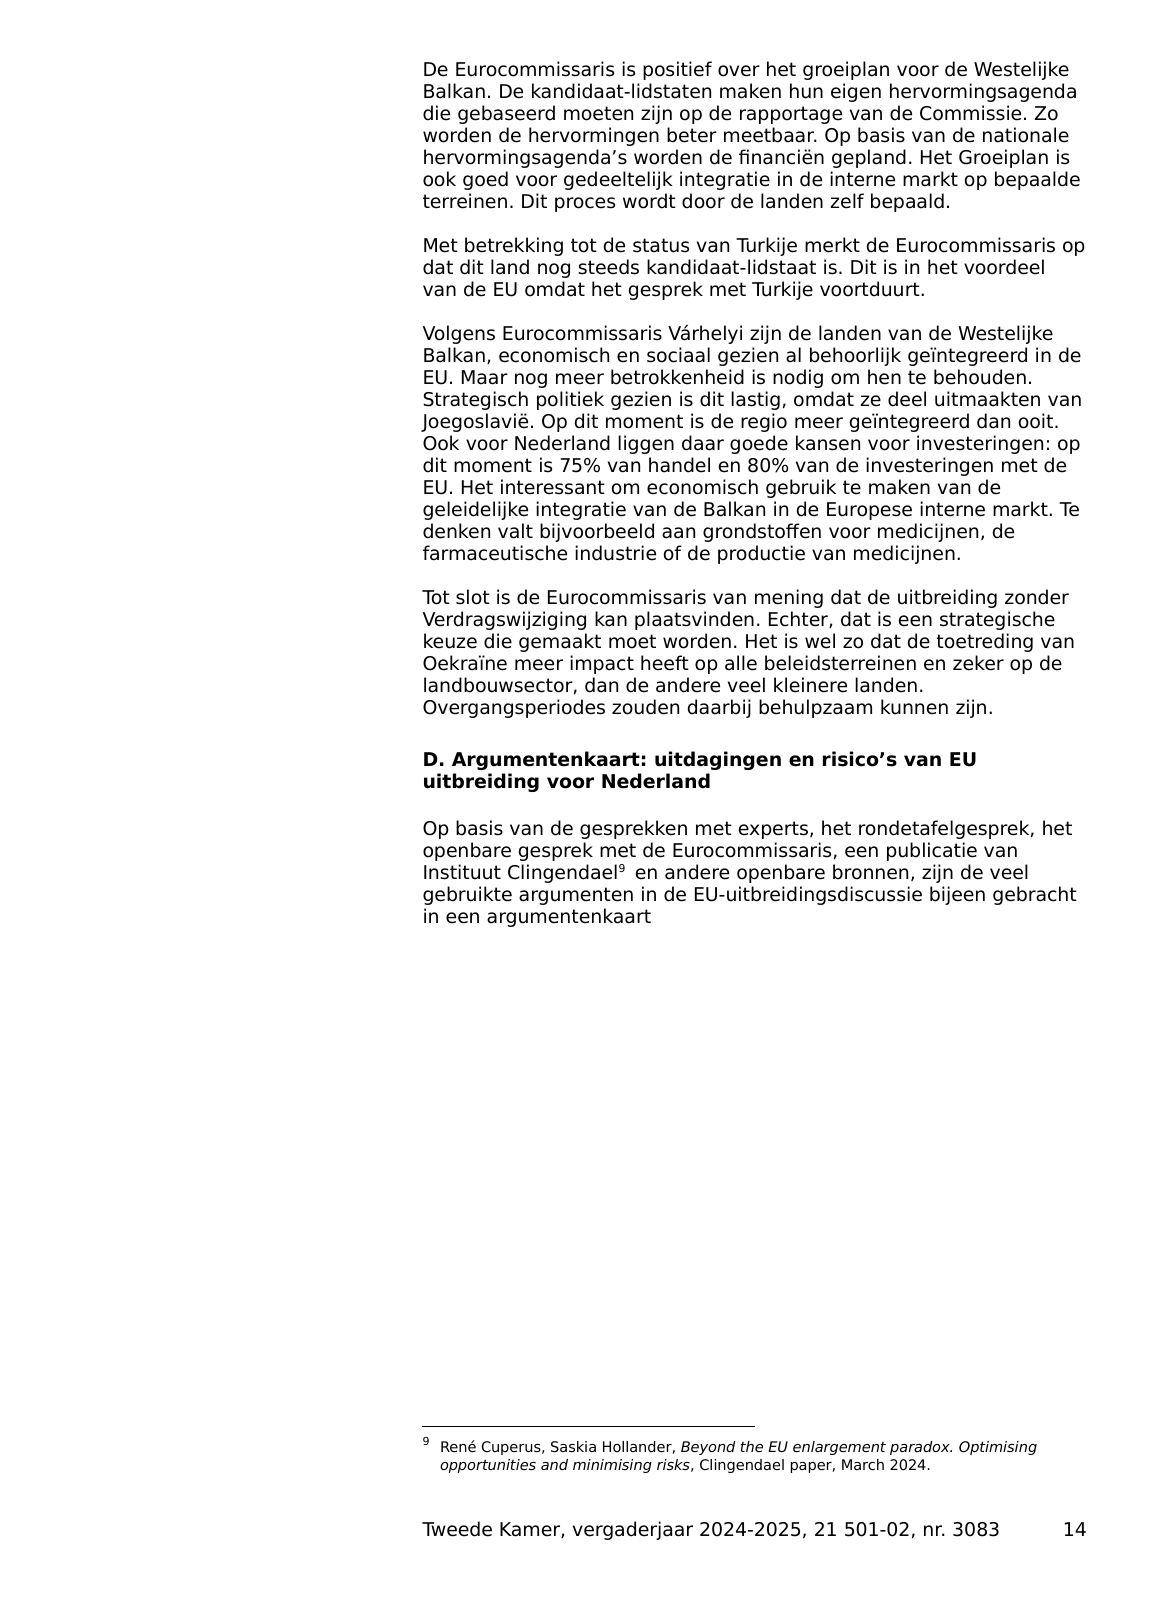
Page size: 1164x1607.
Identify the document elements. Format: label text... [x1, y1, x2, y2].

text Met betrekking tot de status van Turkije merkt de Eurocommissaris op dat dit land nog steeds kandidaat-lidstaat is. Dit is in het voordeel van de EU omdat het gesprek met Turkije voortduurt. [422, 235, 1087, 301]
text René Cuperus, Saskia Hollander, Beyond the EU enlargement paradox. Optimising opportunities and minimising risks, Clingendael paper, March 2024. [422, 1435, 1087, 1474]
text Op basis van de gesprekken met experts, het rondetafelgesprek, het openbare gesprek met de Eurocommissaris, een publicatie van Instituut Clingendael en andere openbare bronnen, zijn de veel gebruikte argumenten in de EU-uitbreidingsdiscussie bijeen gebracht in een argumentenkaart [422, 818, 1087, 928]
text Volgens Eurocommissaris Várhelyi zijn de landen van de Westelijke Balkan, economisch en sociaal gezien al behoorlijk geïntegreerd in de EU. Maar nog meer betrokkenheid is nodig om hen te behouden. Strategisch politiek gezien is dit lastig, omdat ze deel uitmaakten van Joegoslavië. Op dit moment is de regio meer geïntegreerd dan ooit. Ook voor Nederland liggen daar goede kansen voor investeringen: op dit moment is 75% van handel en 80% van de investeringen met de EU. Het interessant om economisch gebruik te maken van de geleidelijke integratie van de Balkan in de Europese interne markt. Te denken valt bijvoorbeeld aan grondstoffen voor medicijnen, de farmaceutische industrie of de productie van medicijnen. [422, 323, 1087, 565]
subtitle D. Argumentenkaart: uitdagingen en risico’s van EU uitbreiding voor Nederland [422, 749, 1087, 793]
text Tot slot is de Eurocommissaris van mening dat de uitbreiding zonder Verdragswijziging kan plaatsvinden. Echter, dat is een strategische keuze die gemaakt moet worden. Het is wel zo dat de toetreding van Oekraïne meer impact heeft op alle beleidsterreinen en zeker op de landbouwsector, dan de andere veel kleinere landen. Overgangsperiodes zouden daarbij behulpzaam kunnen zijn. [422, 587, 1087, 719]
text De Eurocommissaris is positief over het groeiplan voor de Westelijke Balkan. De kandidaat-lidstaten maken hun eigen hervormingsagenda die gebaseerd moeten zijn op de rapportage van de Commissie. Zo worden de hervormingen beter meetbaar. Op basis van de nationale hervormingsagenda’s worden de financiën gepland. Het Groeiplan is ook goed voor gedeeltelijk integratie in de interne markt op bepaalde terreinen. Dit proces wordt door de landen zelf bepaald. [422, 59, 1087, 213]
